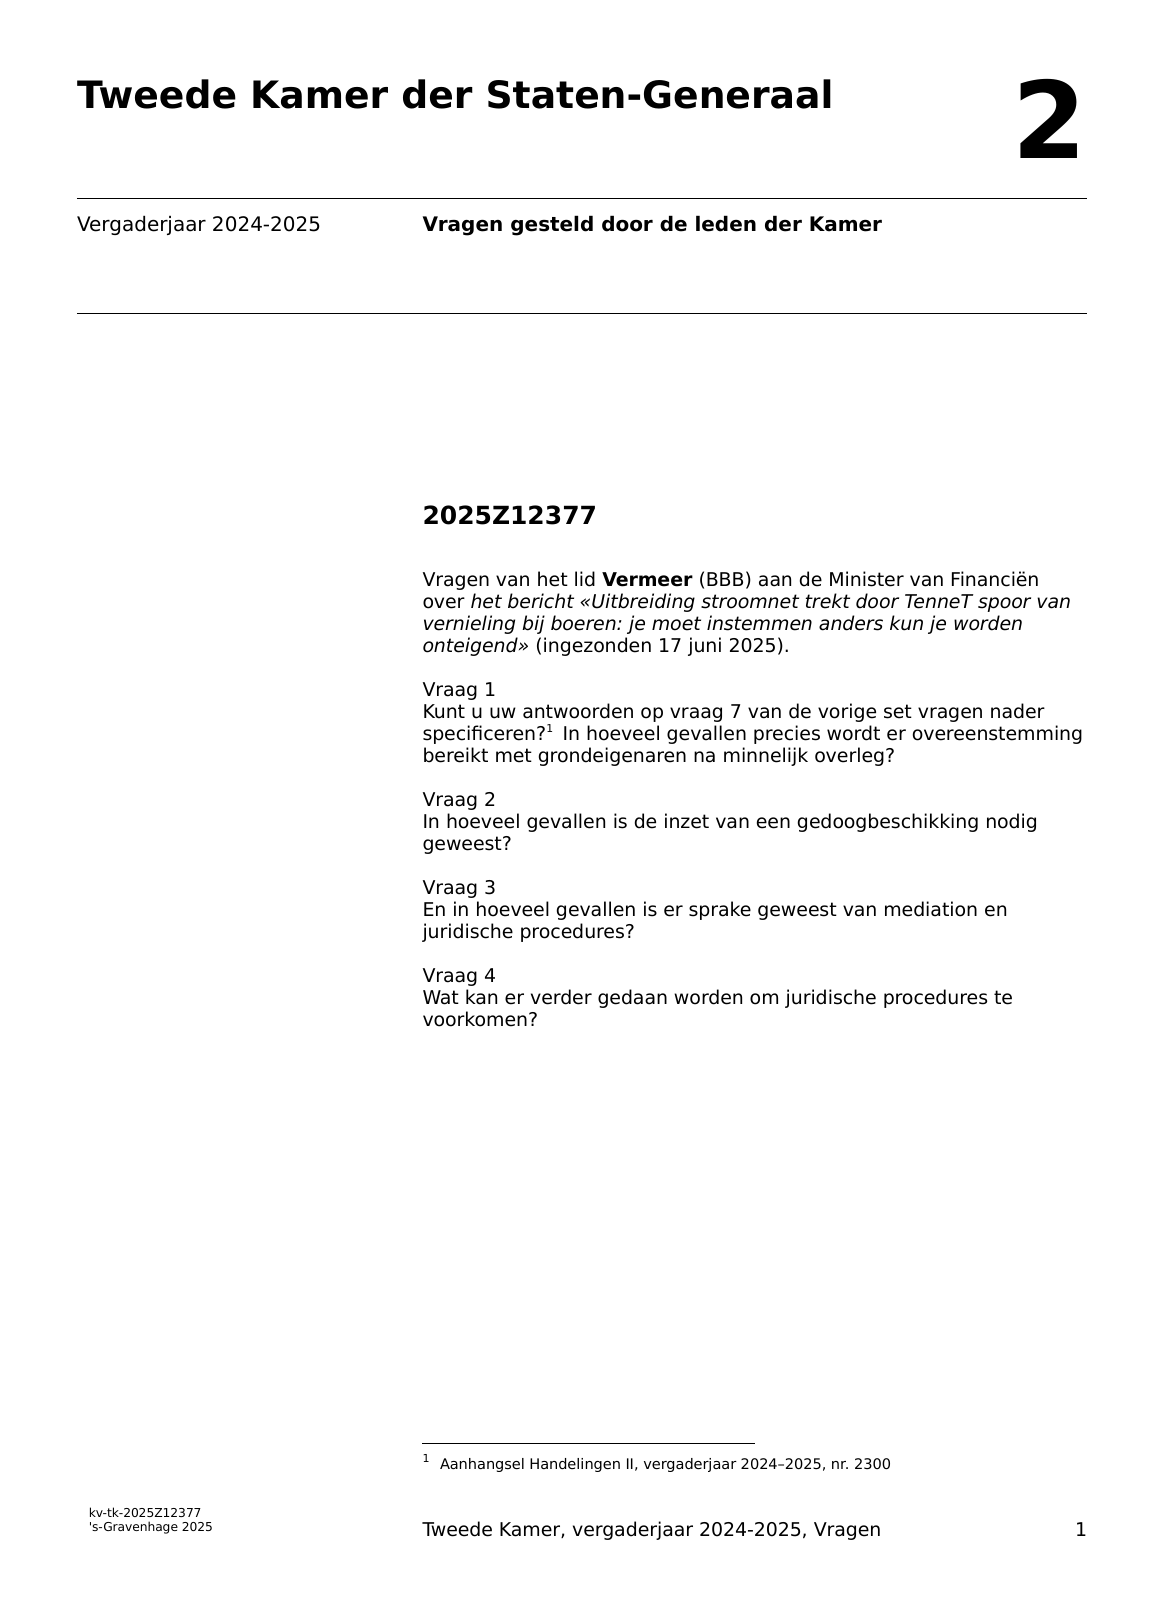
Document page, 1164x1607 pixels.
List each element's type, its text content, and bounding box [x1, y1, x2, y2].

text Vraag 2 [422, 789, 1087, 811]
text In hoeveel gevallen is de inzet van een gedoogbeschikking nodig geweest? [422, 811, 1087, 855]
table_cell Vragen gesteld door de leden der Kamer [422, 199, 1087, 313]
table_cell Vergaderjaar 2024-2025 [77, 199, 422, 313]
text En in hoeveel gevallen is er sprake geweest van mediation en juridische procedures? [422, 899, 1087, 943]
text Vragen van het lid Vermeer (BBB) aan de Minister van Financiën over het bericht «Uitbreiding stroomnet trekt door TenneT spoor van vernieling bij boeren: je moet instemmen anders kun je worden onteigend» (ingezonden 17 juni 2025). [422, 569, 1087, 657]
text Vraag 1 [422, 679, 1087, 701]
text Aanhangsel Handelingen II, vergaderjaar 2024–2025, nr. 2300 [422, 1452, 1087, 1474]
text Vraag 3 [422, 877, 1087, 899]
table_header 2 [886, 59, 1087, 198]
text Vraag 4 [422, 965, 1087, 987]
text Wat kan er verder gedaan worden om juridische procedures te voorkomen? [422, 987, 1087, 1031]
table_header Tweede Kamer der Staten-Generaal [77, 59, 886, 198]
text 's-Gravenhage 2025 [88, 1520, 323, 1534]
text 2025Z12377 [422, 501, 1087, 531]
text kv-tk-2025Z12377 [88, 1506, 323, 1520]
text Kunt u uw antwoorden op vraag 7 van de vorige set vragen nader specificeren? In hoeveel gevallen precies wordt er overeenstemming bereikt met grondeigenaren na minnelijk overleg? [422, 701, 1087, 767]
